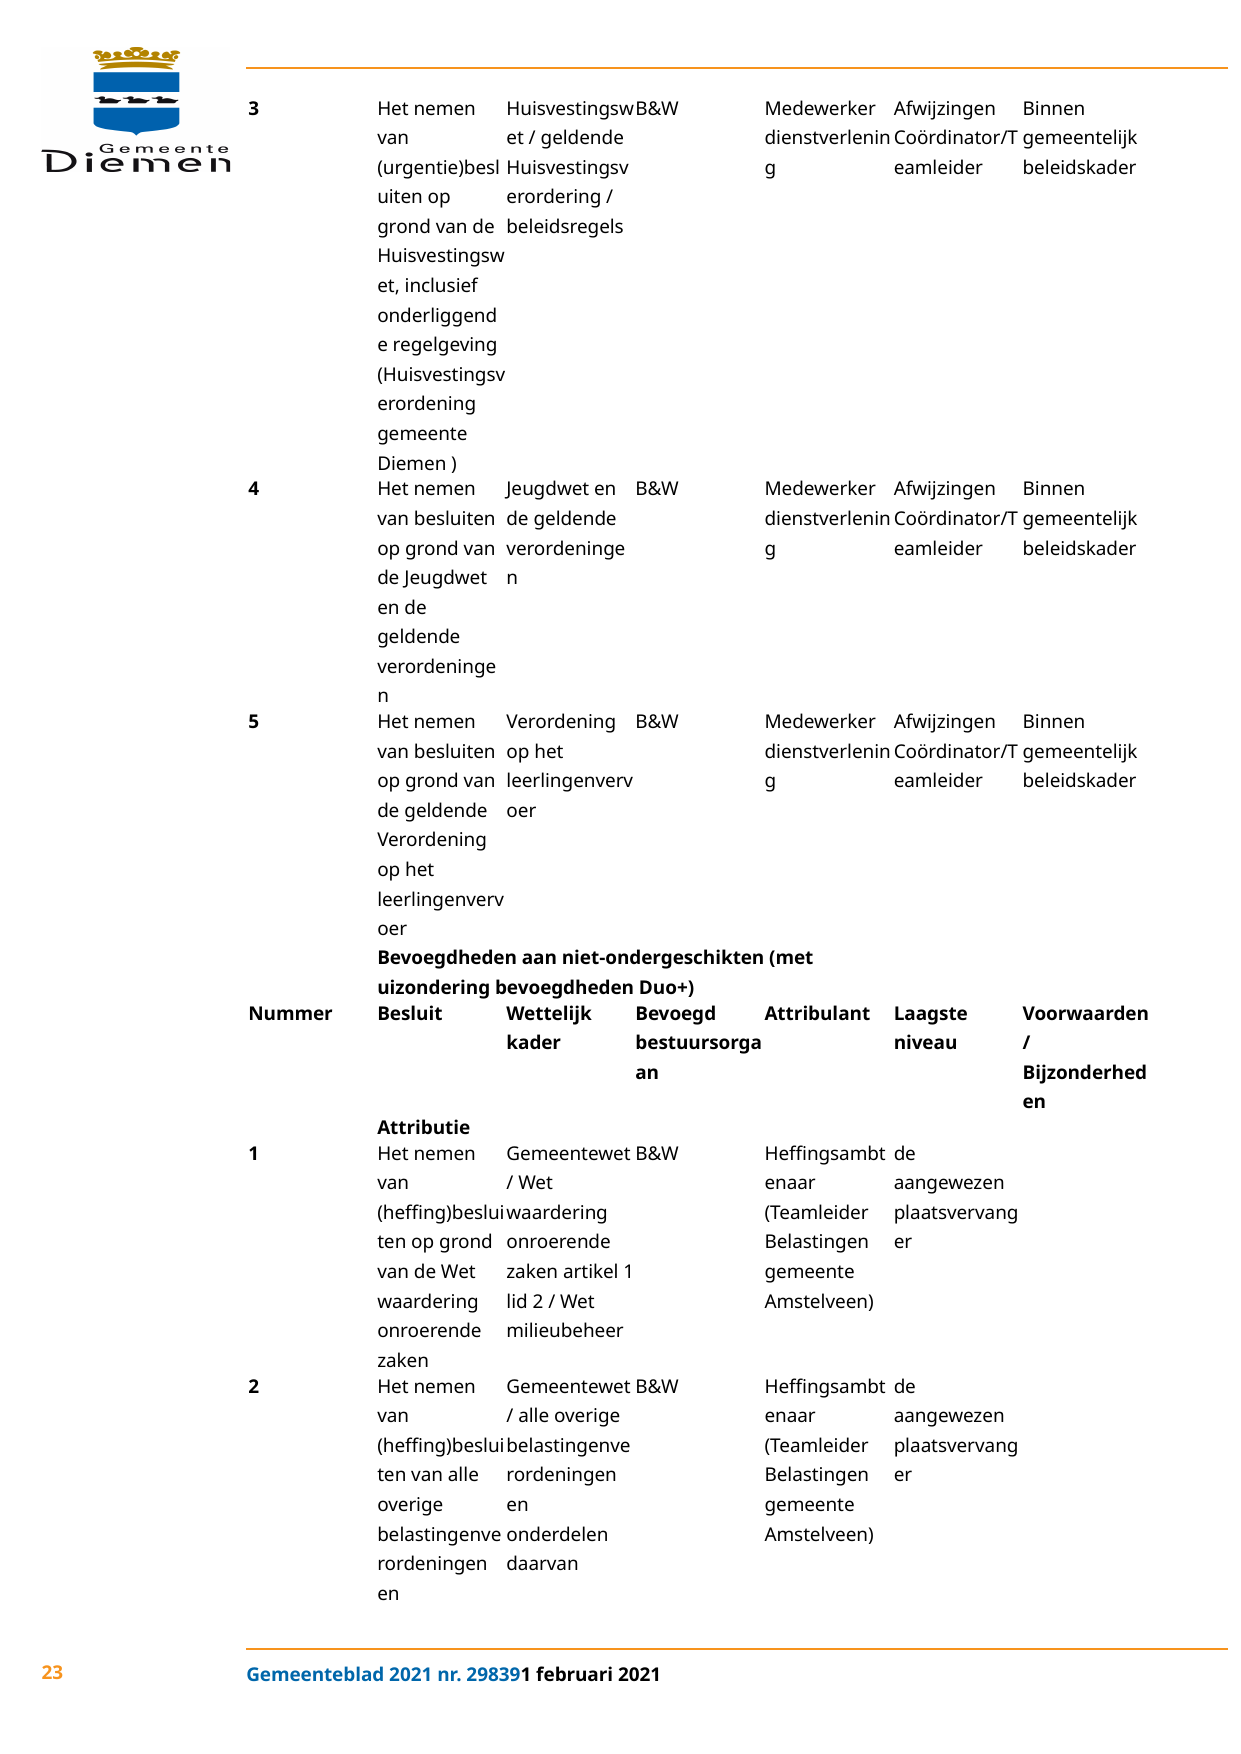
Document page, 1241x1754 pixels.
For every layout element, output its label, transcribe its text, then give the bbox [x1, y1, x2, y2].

table_cell 5 [248, 708, 377, 941]
table_cell [1023, 1114, 1152, 1140]
table_cell Voorwaarden / Bijzonderheden [1023, 1000, 1152, 1114]
table_cell Jeugdwet en de geldende verordeningen [506, 476, 635, 708]
table_cell [1023, 1373, 1152, 1606]
table_cell 3 [248, 95, 377, 476]
table_cell B&W [635, 95, 764, 476]
table_cell [1023, 1140, 1152, 1373]
table_cell Het nemen van (urgentie)besluiten op grond van de Huisvestingswet, inclusief onderliggende regelgeving (Huisvestingsverordening gemeente Diemen ) [377, 95, 506, 476]
table_cell [764, 1114, 893, 1140]
table_cell [894, 1114, 1022, 1140]
table_cell Het nemen van (heffing)besluiten van alle overige belastingenverordeningen en [377, 1373, 506, 1606]
table_cell Binnen gemeentelijk beleidskader [1023, 95, 1152, 476]
table_cell Attributie [377, 1114, 506, 1140]
table_cell de aangewezen plaatsvervanger [894, 1140, 1022, 1373]
table_cell Binnen gemeentelijk beleidskader [1023, 476, 1152, 708]
table_cell 4 [248, 476, 377, 708]
table_cell Het nemen van besluiten op grond van de geldende Verordening op het leerlingenvervoer [377, 708, 506, 941]
table_cell [506, 1114, 635, 1140]
table_cell Nummer [248, 1000, 377, 1114]
table_cell Afwijzingen Coördinator/Teamleider [894, 708, 1022, 941]
table_header [1023, 945, 1152, 1000]
table_cell Binnen gemeentelijk beleidskader [1023, 708, 1152, 941]
table_cell B&W [635, 708, 764, 941]
table_cell Gemeentewet / Wet waardering onroerende zaken artikel 1 lid 2 / Wet milieubeheer [506, 1140, 635, 1373]
table_cell Medewerker dienstverlening [764, 95, 893, 476]
table_cell 2 [248, 1373, 377, 1606]
table_cell Wettelijk kader [506, 1000, 635, 1114]
table_cell de aangewezen plaatsvervanger [894, 1373, 1022, 1606]
table_cell Besluit [377, 1000, 506, 1114]
table_cell Heffingsambtenaar (Teamleider Belastingen gemeente Amstelveen) [764, 1140, 893, 1373]
table_cell Verordening op het leerlingenvervoer [506, 708, 635, 941]
table_cell Laagste niveau [894, 1000, 1022, 1114]
table_cell Heffingsambtenaar (Teamleider Belastingen gemeente Amstelveen) [764, 1373, 893, 1606]
table_cell B&W [635, 476, 764, 708]
table_cell [635, 1114, 764, 1140]
table_cell B&W [635, 1140, 764, 1373]
table_header [894, 945, 1022, 1000]
table_header [248, 945, 377, 1000]
table_cell [248, 1114, 377, 1140]
table_cell Attribulant [764, 1000, 893, 1114]
picture [41, 47, 231, 172]
table_cell Medewerker dienstverlening [764, 708, 893, 941]
table_cell Afwijzingen Coördinator/Teamleider [894, 95, 1022, 476]
table_cell Huisvestingswet / geldende Huisvestingsverordering / beleidsregels [506, 95, 635, 476]
table_header Bevoegdheden aan niet-ondergeschikten (met uizondering bevoegdheden Duo+) [377, 945, 893, 1000]
table_cell Medewerker dienstverlening [764, 476, 893, 708]
table_cell B&W [635, 1373, 764, 1606]
table_cell Afwijzingen Coördinator/Teamleider [894, 476, 1022, 708]
table_cell Het nemen van (heffing)besluiten op grond van de Wet waardering onroerende zaken [377, 1140, 506, 1373]
table_cell Het nemen van besluiten op grond van de Jeugdwet en de geldende verordeningen [377, 476, 506, 708]
table_cell Gemeentewet / alle overige belastingenverordeningen en onderdelen daarvan [506, 1373, 635, 1606]
table_cell Bevoegd bestuursorgaan [635, 1000, 764, 1114]
table_cell 1 [248, 1140, 377, 1373]
